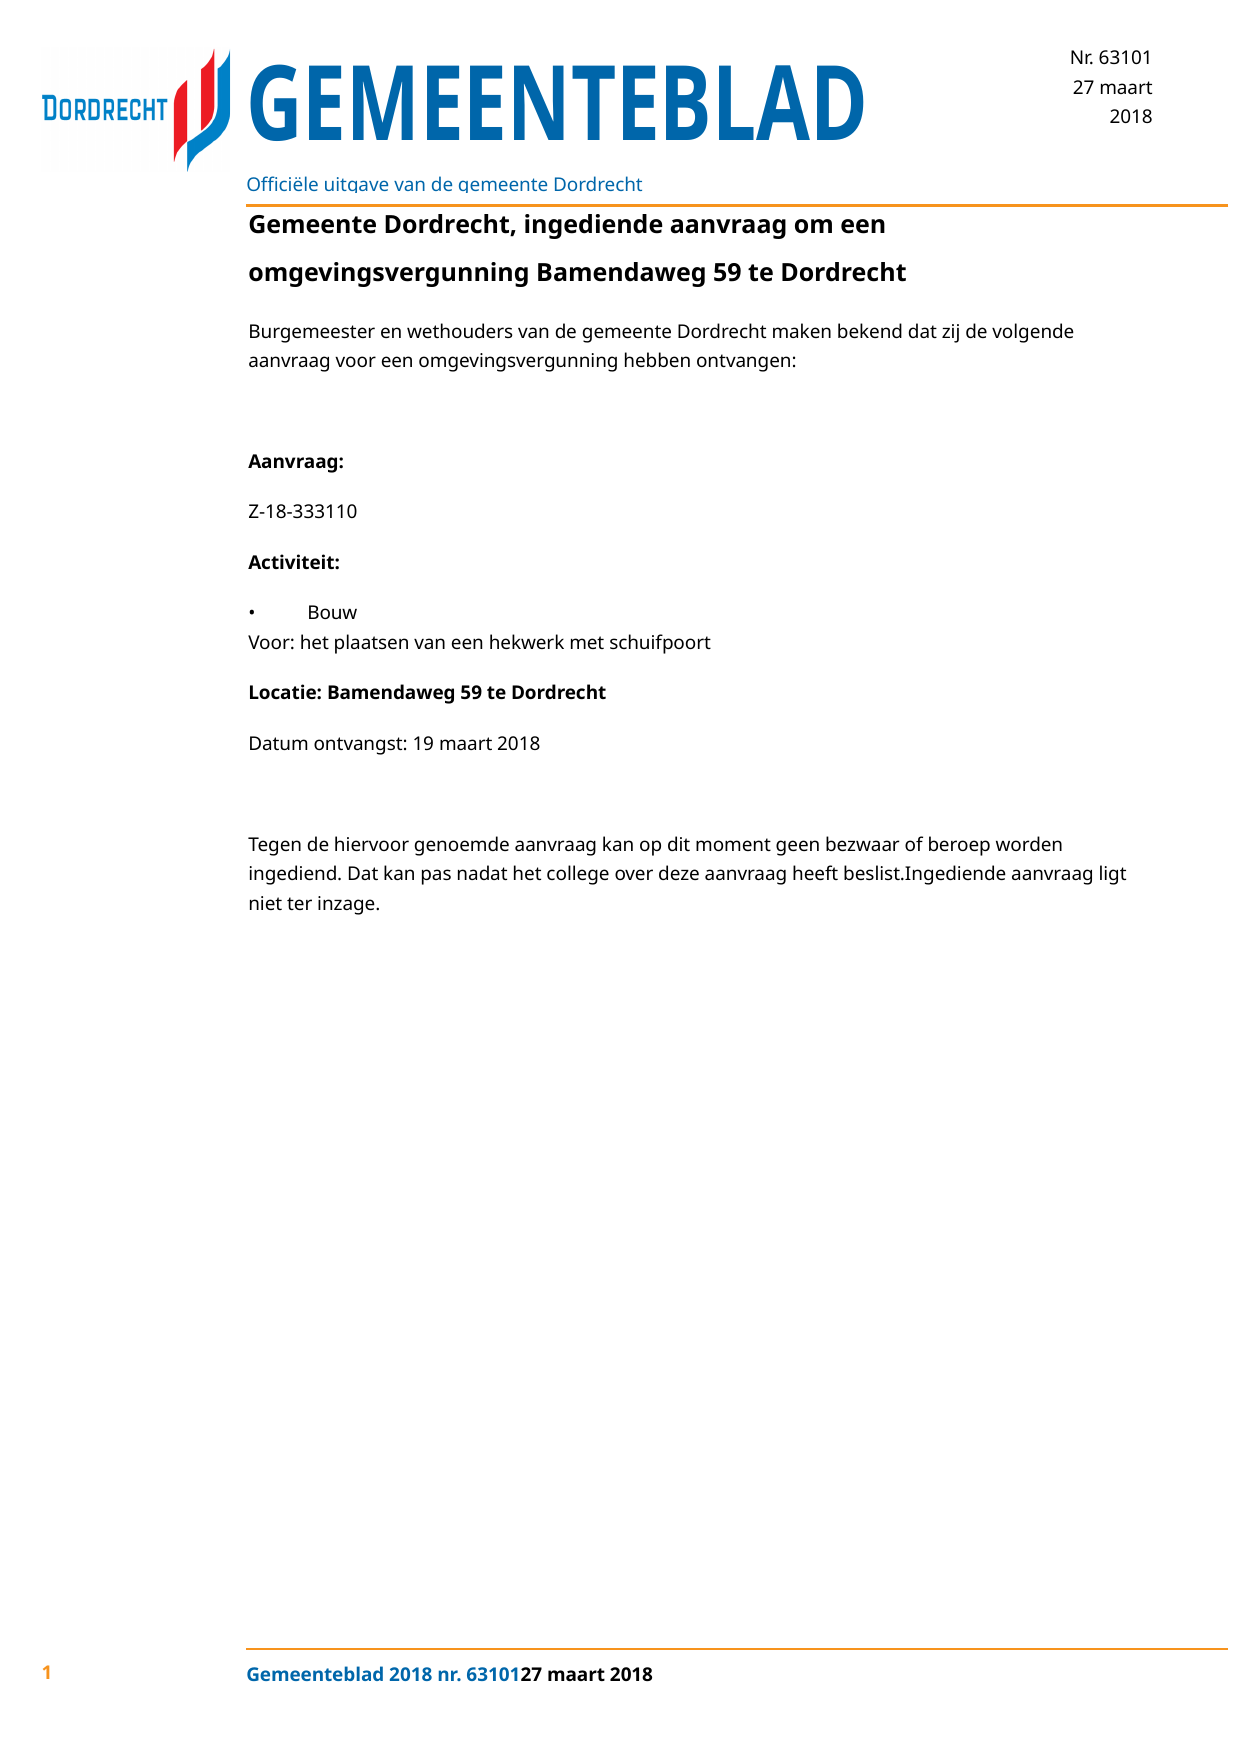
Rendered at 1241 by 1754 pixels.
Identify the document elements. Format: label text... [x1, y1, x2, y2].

text Datum ontvangst: 19 maart 2018 [248, 730, 1152, 756]
text Aanvraag: [248, 448, 1152, 474]
list Bouw [248, 599, 1152, 625]
text Gemeente Dordrecht, ingediende aanvraag om een omgevingsvergunning Bamendaweg 59 te Dordrecht [248, 207, 1152, 288]
text Z-18-333110 [248, 499, 1152, 524]
text Locatie: Bamendaweg 59 te Dordrecht [248, 679, 1152, 705]
text Activiteit: [248, 549, 1152, 575]
text Voor: het plaatsen van een hekwerk met schuifpoort [248, 629, 1152, 655]
picture [41, 47, 231, 172]
text Tegen de hiervoor genoemde aanvraag kan op dit moment geen bezwaar of beroep worden ingediend. Dat kan pas nadat het college over deze aanvraag heeft beslist.Ingediende aanvraag ligt niet ter inzage. [248, 831, 1152, 916]
text Burgemeester en wethouders van de gemeente Dordrecht maken bekend dat zij de volgende aanvraag voor een omgevingsvergunning hebben ontvangen: [248, 318, 1152, 373]
